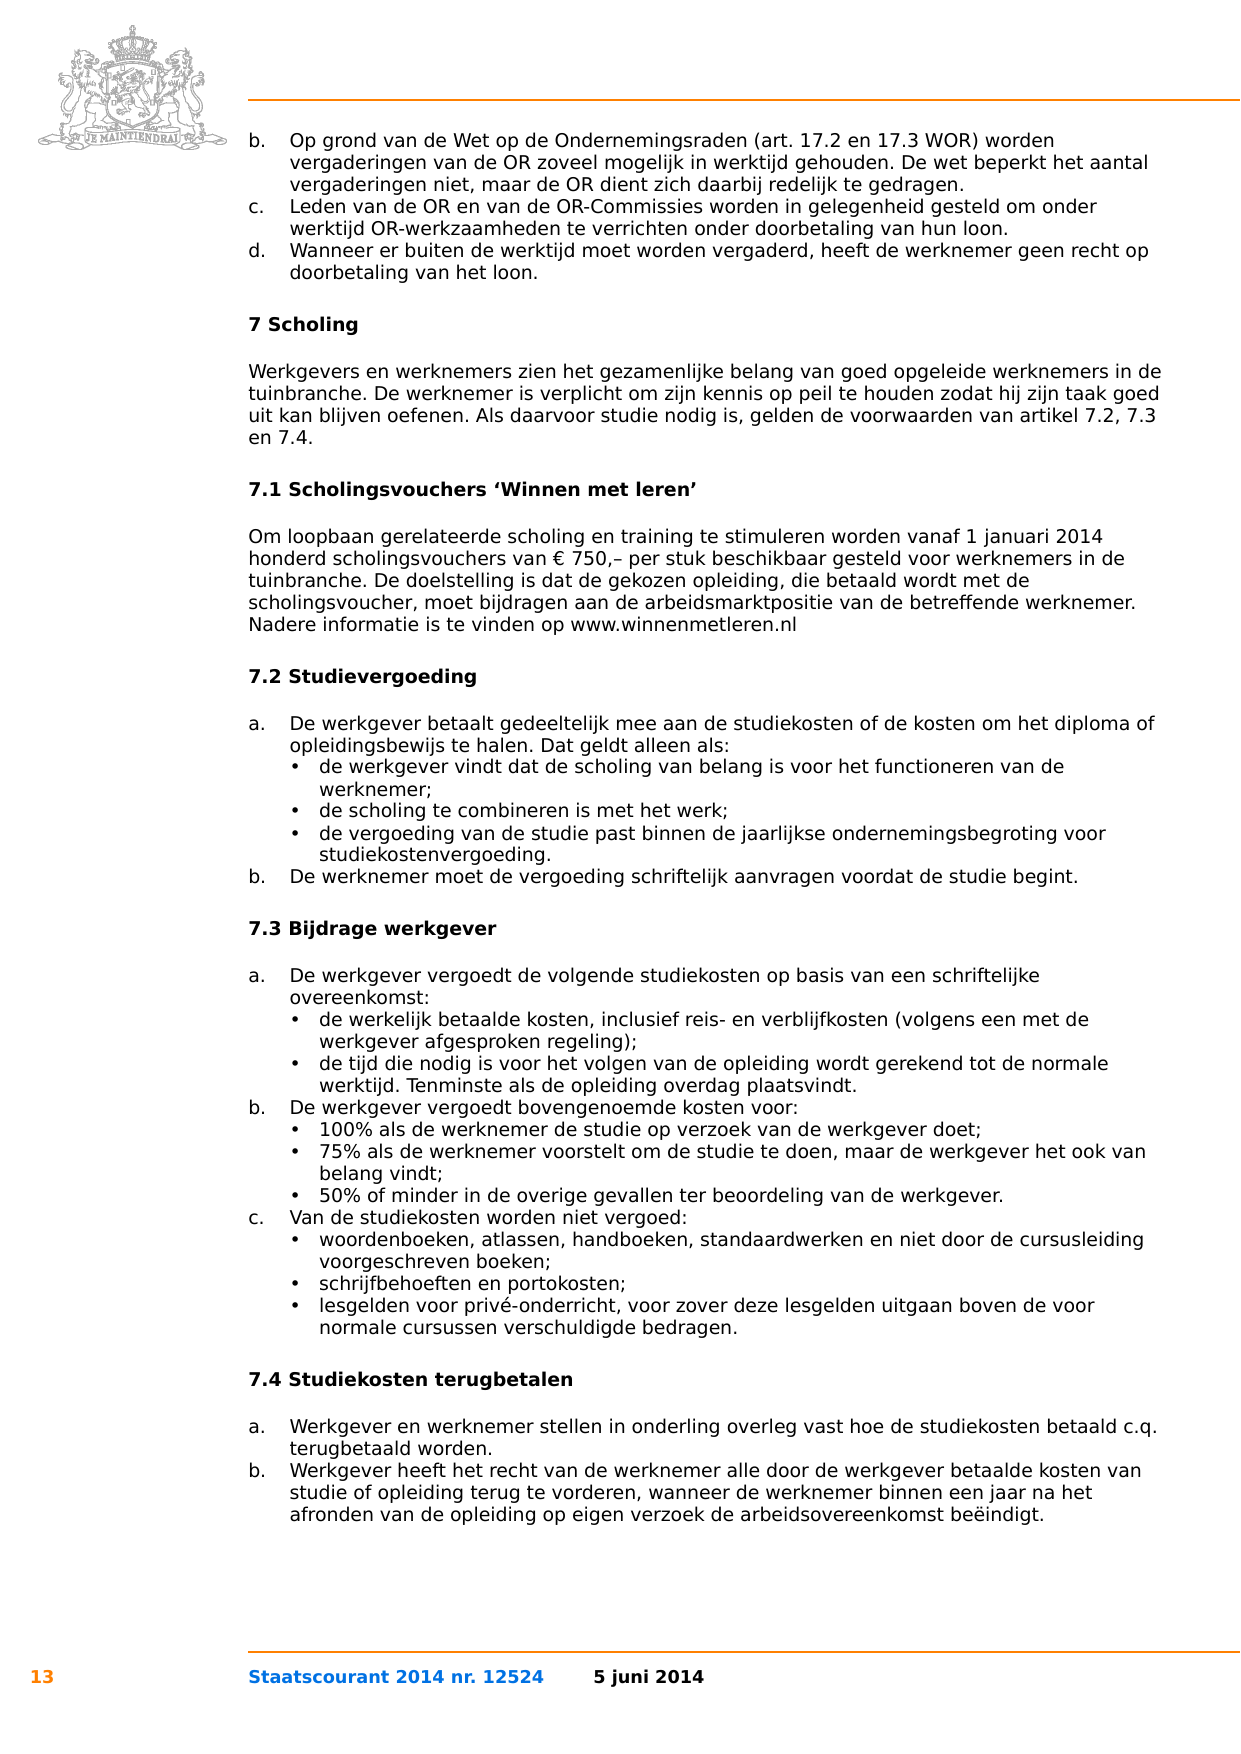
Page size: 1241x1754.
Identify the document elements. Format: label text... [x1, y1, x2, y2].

text c. Leden van de OR en van de OR-Commissies worden in gelegenheid gesteld om onder werktijd OR-werkzaamheden te verrichten onder doorbetaling van hun loon. [248, 196, 1163, 240]
text d. Wanneer er buiten de werktijd moet worden vergaderd, heeft de werknemer geen recht op doorbetaling van het loon. [248, 240, 1163, 284]
text • 50% of minder in de overige gevallen ter beoordeling van de werkgever. [289, 1185, 1163, 1207]
text • de vergoeding van de studie past binnen de jaarlijkse ondernemingsbegroting voor studiekostenvergoeding. [289, 822, 1163, 866]
text • de scholing te combineren is met het werk; [289, 800, 1163, 822]
text • 100% als de werknemer de studie op verzoek van de werkgever doet; [289, 1119, 1163, 1141]
text Werkgevers en werknemers zien het gezamenlijke belang van goed opgeleide werknemers in de tuinbranche. De werknemer is verplicht om zijn kennis op peil te houden zodat hij zijn taak goed uit kan blijven oefenen. Als daarvoor studie nodig is, gelden de voorwaarden van artikel 7.2, 7.3 en 7.4. [248, 361, 1163, 449]
picture [38, 25, 227, 150]
text • woordenboeken, atlassen, handboeken, standaardwerken en niet door de cursusleiding voorgeschreven boeken; [289, 1229, 1163, 1273]
text • de tijd die nodig is voor het volgen van de opleiding wordt gerekend tot de normale werktijd. Tenminste als de opleiding overdag plaatsvindt. [289, 1053, 1163, 1097]
text a. De werkgever vergoedt de volgende studiekosten op basis van een schriftelijke overeenkomst: [248, 965, 1163, 1009]
subtitle 7.4 Studiekosten terugbetalen [248, 1369, 1163, 1391]
text a. Werkgever en werknemer stellen in onderling overleg vast hoe de studiekosten betaald c.q. terugbetaald worden. [248, 1416, 1163, 1460]
text • de werkgever vindt dat de scholing van belang is voor het functioneren van de werknemer; [289, 756, 1163, 800]
text c. Van de studiekosten worden niet vergoed: [248, 1207, 1163, 1229]
text b. Op grond van de Wet op de Ondernemingsraden (art. 17.2 en 17.3 WOR) worden vergaderingen van de OR zoveel mogelijk in werktijd gehouden. De wet beperkt het aantal vergaderingen niet, maar de OR dient zich daarbij redelijk te gedragen. [248, 130, 1163, 196]
text b. Werkgever heeft het recht van de werknemer alle door de werkgever betaalde kosten van studie of opleiding terug te vorderen, wanneer de werknemer binnen een jaar na het afronden van de opleiding op eigen verzoek de arbeidsovereenkomst beëindigt. [248, 1460, 1163, 1526]
subtitle 7.2 Studievergoeding [248, 666, 1163, 687]
subtitle 7.3 Bijdrage werkgever [248, 918, 1163, 940]
text • de werkelijk betaalde kosten, inclusief reis- en verblijfkosten (volgens een met de werkgever afgesproken regeling); [289, 1009, 1163, 1053]
subtitle 7.1 Scholingsvouchers ‘Winnen met leren’ [248, 479, 1163, 501]
text a. De werkgever betaalt gedeeltelijk mee aan de studiekosten of de kosten om het diploma of opleidingsbewijs te halen. Dat geldt alleen als: [248, 712, 1163, 756]
text Om loopbaan gerelateerde scholing en training te stimuleren worden vanaf 1 januari 2014 honderd scholingsvouchers van € 750,– per stuk beschikbaar gesteld voor werknemers in de tuinbranche. De doelstelling is dat de gekozen opleiding, die betaald wordt met de scholingsvoucher, moet bijdragen aan de arbeidsmarktpositie van de betreffende werknemer. Nadere informatie is te vinden op www.winnenmetleren.nl [248, 526, 1163, 636]
text • lesgelden voor privé-onderricht, voor zover deze lesgelden uitgaan boven de voor normale cursussen verschuldigde bedragen. [289, 1295, 1163, 1339]
subtitle 7 Scholing [248, 314, 1163, 336]
text • schrijfbehoeften en portokosten; [289, 1273, 1163, 1295]
text b. De werkgever vergoedt bovengenoemde kosten voor: [248, 1097, 1163, 1119]
text • 75% als de werknemer voorstelt om de studie te doen, maar de werkgever het ook van belang vindt; [289, 1141, 1163, 1185]
text b. De werknemer moet de vergoeding schriftelijk aanvragen voordat de studie begint. [248, 866, 1163, 888]
